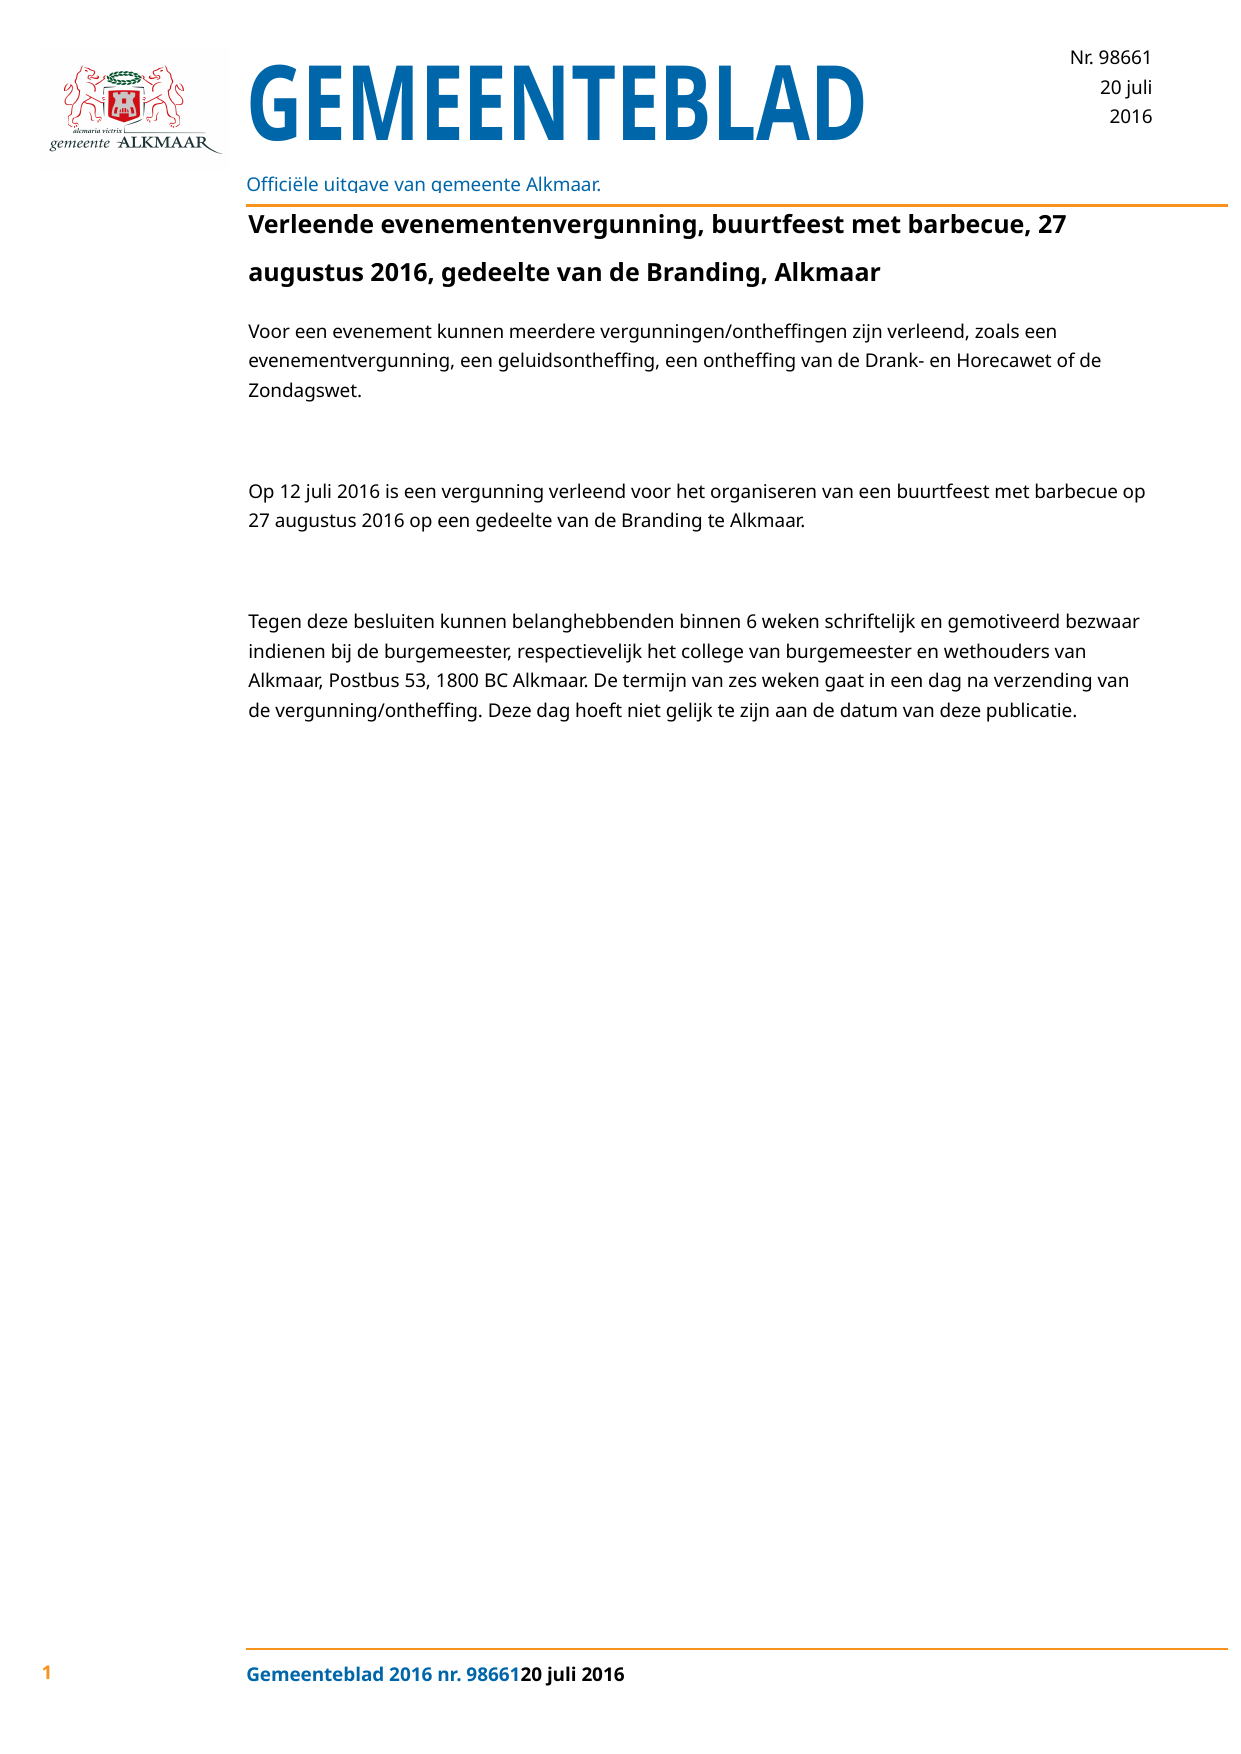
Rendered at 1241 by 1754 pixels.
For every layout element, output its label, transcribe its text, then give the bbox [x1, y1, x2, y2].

text Op 12 juli 2016 is een vergunning verleend voor het organiseren van een buurtfeest met barbecue op 27 augustus 2016 op een gedeelte van de Branding te Alkmaar. [248, 478, 1152, 533]
text Verleende evenementenvergunning, buurtfeest met barbecue, 27 augustus 2016, gedeelte van de Branding, Alkmaar [248, 207, 1152, 288]
picture [41, 47, 231, 172]
text Tegen deze besluiten kunnen belanghebbenden binnen 6 weken schriftelijk en gemotiveerd bezwaar indienen bij de burgemeester, respectievelijk het college van burgemeester en wethouders van Alkmaar, Postbus 53, 1800 BC Alkmaar. De termijn van zes weken gaat in een dag na verzending van de vergunning/ontheffing. Deze dag hoeft niet gelijk te zijn aan de datum van deze publicatie. [248, 608, 1152, 723]
text Voor een evenement kunnen meerdere vergunningen/ontheffingen zijn verleend, zoals een evenementvergunning, een geluidsontheffing, een ontheffing van de Drank- en Horecawet of de Zondagswet. [248, 318, 1152, 403]
